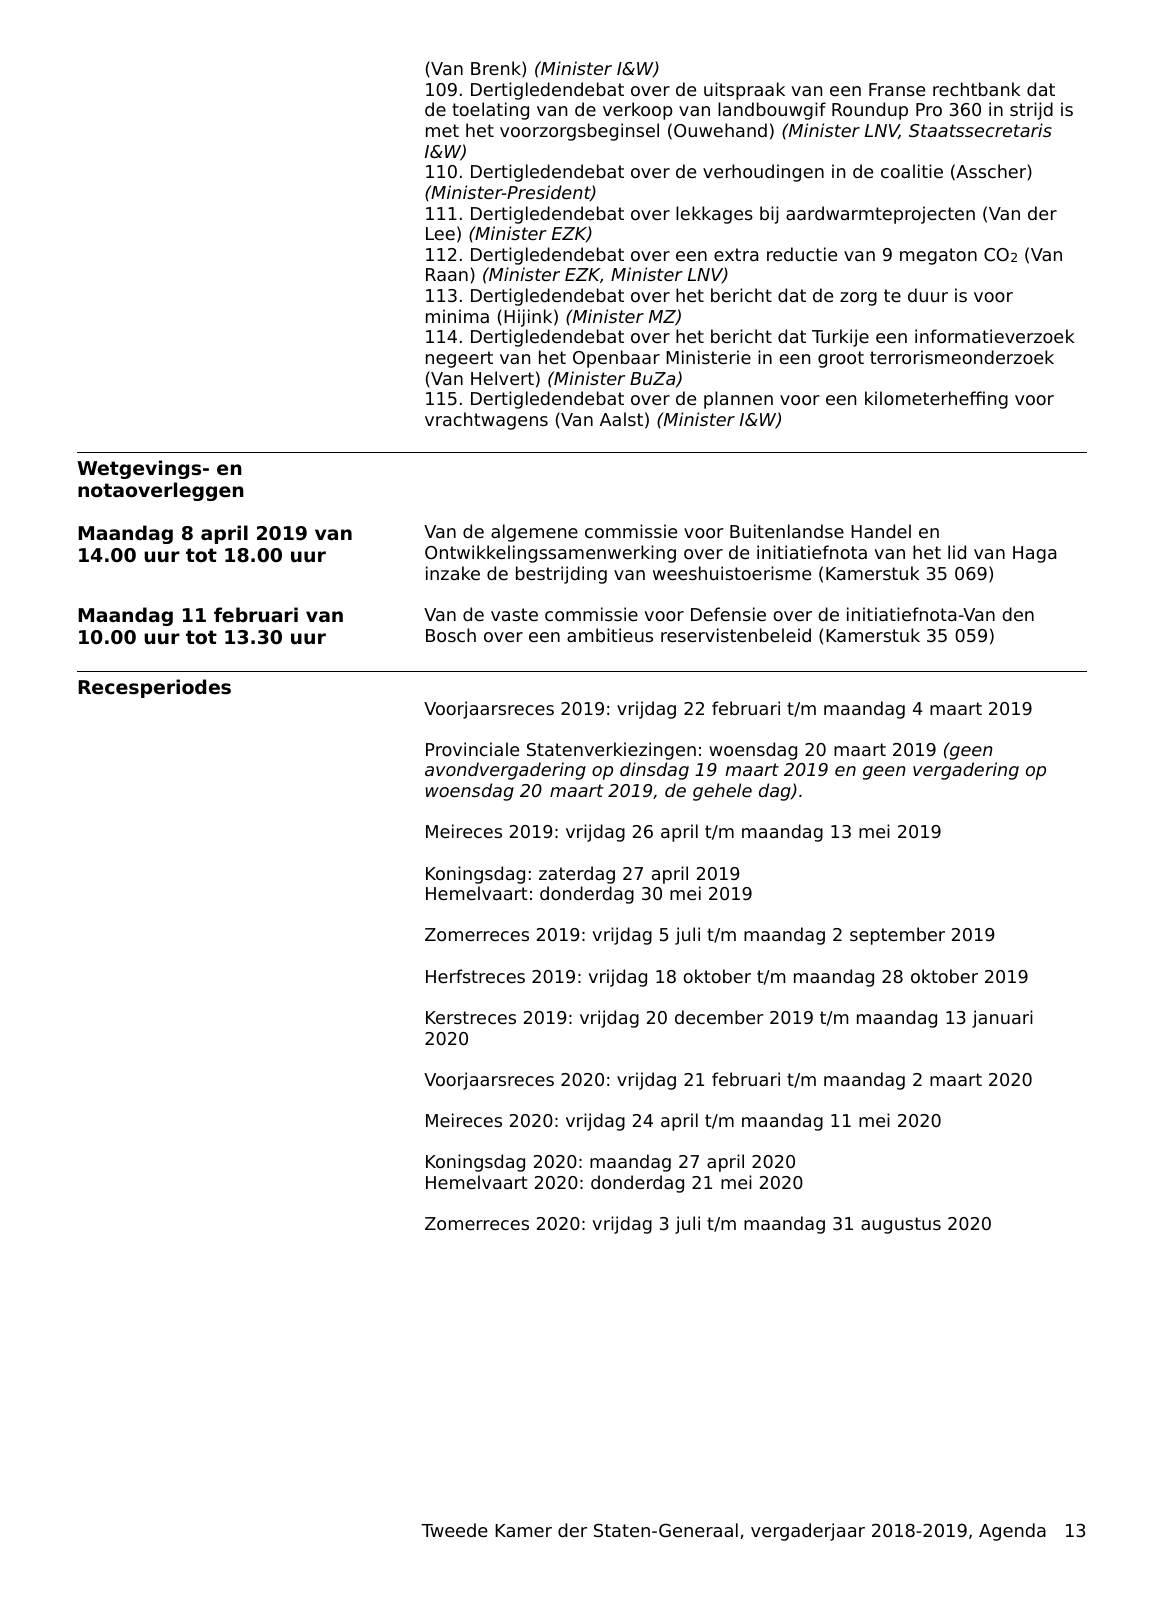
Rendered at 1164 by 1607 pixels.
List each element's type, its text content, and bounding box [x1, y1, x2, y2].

table_cell [77, 822, 401, 843]
table_cell [418, 987, 1087, 1008]
table_cell [418, 1194, 1087, 1214]
table_cell [418, 502, 1087, 522]
table_cell Meireces 2020: vrijdag 24 april t/m maandag 11 mei 2020 [418, 1111, 1087, 1132]
table_cell [418, 719, 1087, 740]
table_cell Zomerreces 2020: vrijdag 3 juli t/m maandag 31 augustus 2020 [418, 1214, 1087, 1235]
table_cell [401, 605, 418, 649]
table_cell [77, 584, 401, 605]
table_cell Hemelvaart: donderdag 30 mei 2019 [418, 884, 1087, 905]
table_cell [77, 987, 401, 1008]
table_cell [401, 719, 418, 740]
table_cell [77, 864, 401, 884]
table_cell [77, 884, 401, 905]
table_cell [418, 1049, 1087, 1070]
table_header [401, 453, 418, 502]
table_cell Provinciale Statenverkiezingen: woensdag 20 maart 2019 (geen avondvergadering op dinsdag 19 maart 2019 en geen vergadering op woensdag 20 maart 2019, de gehele dag). [418, 740, 1087, 802]
table_header [418, 453, 1087, 502]
table_header Recesperiodes [77, 672, 401, 698]
table_cell [401, 327, 418, 389]
table_cell [401, 925, 418, 946]
table_cell [418, 946, 1087, 967]
table_cell [77, 204, 401, 245]
table_header [401, 672, 418, 698]
table_cell [77, 1111, 401, 1132]
table_cell [401, 1173, 418, 1193]
table_cell 112. Dertigledendebat over een extra reductie van 9 megaton CO2 (Van Raan) (Minister EZK, Minister LNV) [418, 245, 1087, 286]
table_cell [418, 1132, 1087, 1152]
table_cell [418, 1090, 1087, 1111]
table_cell Herfstreces 2019: vrijdag 18 oktober t/m maandag 28 oktober 2019 [418, 967, 1087, 987]
table_cell Meireces 2019: vrijdag 26 april t/m maandag 13 mei 2019 [418, 822, 1087, 843]
table_cell [401, 523, 418, 584]
table_cell [401, 1111, 418, 1132]
table_cell [401, 1194, 418, 1214]
table_cell [401, 1070, 418, 1090]
table_cell [77, 1132, 401, 1152]
table_header Wetgevings- en notaoverleggen [77, 453, 401, 502]
table_cell [77, 719, 401, 740]
table_cell 114. Dertigledendebat over het bericht dat Turkije een informatieverzoek negeert van het Openbaar Ministerie in een groot terrorismeonderzoek (Van Helvert) (Minister BuZa) [418, 327, 1087, 389]
table_cell Voorjaarsreces 2019: vrijdag 22 februari t/m maandag 4 maart 2019 [418, 699, 1087, 719]
table_cell [401, 1008, 418, 1049]
table_cell [77, 740, 401, 802]
table_cell [77, 967, 401, 987]
table_cell [77, 80, 401, 162]
table_cell [77, 905, 401, 925]
table_cell Kerstreces 2019: vrijdag 20 december 2019 t/m maandag 13 januari 2020 [418, 1008, 1087, 1049]
table_cell [77, 502, 401, 522]
table_cell [401, 245, 418, 286]
table_cell [77, 802, 401, 822]
table_cell [401, 884, 418, 905]
table_cell [401, 204, 418, 245]
table_cell [401, 967, 418, 987]
table_cell [401, 987, 418, 1008]
table_cell [401, 1152, 418, 1173]
table_cell [401, 502, 418, 522]
table_cell [401, 905, 418, 925]
table_cell [77, 327, 401, 389]
table_cell Koningsdag: zaterdag 27 april 2019 [418, 864, 1087, 884]
table_cell [401, 584, 418, 605]
table_header [418, 672, 1087, 698]
table_cell [418, 584, 1087, 605]
table_cell [77, 245, 401, 286]
table_cell Zomerreces 2019: vrijdag 5 juli t/m maandag 2 september 2019 [418, 925, 1087, 946]
table_cell Van de vaste commissie voor Defensie over de initiatiefnota-Van den Bosch over een ambitieus reservistenbeleid (Kamerstuk 35 059) [418, 605, 1087, 649]
table_cell [401, 1132, 418, 1152]
table_cell [77, 699, 401, 719]
table_cell [77, 162, 401, 203]
table_cell [77, 389, 401, 430]
table_cell (Van Brenk) (Minister I&W) [418, 59, 1087, 80]
table_cell 110. Dertigledendebat over de verhoudingen in de coalitie (Asscher) (Minister-President) [418, 162, 1087, 203]
table_cell [77, 1008, 401, 1049]
table_cell Voorjaarsreces 2020: vrijdag 21 februari t/m maandag 2 maart 2020 [418, 1070, 1087, 1090]
table_cell [77, 1194, 401, 1214]
table_cell [77, 1049, 401, 1070]
table_cell [401, 946, 418, 967]
table_cell [77, 1173, 401, 1193]
table_cell 113. Dertigledendebat over het bericht dat de zorg te duur is voor minima (Hijink) (Minister MZ) [418, 286, 1087, 327]
table_cell [401, 802, 418, 822]
table_cell [77, 843, 401, 863]
table_cell [401, 1049, 418, 1070]
table_cell [401, 699, 418, 719]
table_cell [77, 1090, 401, 1111]
table_cell [418, 843, 1087, 863]
table_cell [77, 1152, 401, 1173]
table_cell Koningsdag 2020: maandag 27 april 2020 [418, 1152, 1087, 1173]
table_cell [401, 864, 418, 884]
table_cell [401, 389, 418, 430]
table_cell [401, 843, 418, 863]
table_cell [77, 59, 401, 80]
table_cell [401, 162, 418, 203]
table_cell [401, 1214, 418, 1235]
table_cell 109. Dertigledendebat over de uitspraak van een Franse rechtbank dat de toelating van de verkoop van landbouwgif Roundup Pro 360 in strijd is met het voorzorgsbeginsel (Ouwehand) (Minister LNV, Staatssecretaris I&W) [418, 80, 1087, 162]
table_cell [77, 925, 401, 946]
table_cell [77, 1070, 401, 1090]
table_cell Hemelvaart 2020: donderdag 21 mei 2020 [418, 1173, 1087, 1193]
table_cell [401, 740, 418, 802]
table_cell [401, 822, 418, 843]
table_cell [77, 946, 401, 967]
table_cell [401, 286, 418, 327]
table_cell Van de algemene commissie voor Buitenlandse Handel en Ontwikkelingssamenwerking over de initiatiefnota van het lid van Haga inzake de bestrijding van weeshuistoerisme (Kamerstuk 35 069) [418, 523, 1087, 584]
table_cell [77, 286, 401, 327]
table_cell [418, 802, 1087, 822]
table_cell [401, 80, 418, 162]
table_cell 111. Dertigledendebat over lekkages bij aardwarmteprojecten (Van der Lee) (Minister EZK) [418, 204, 1087, 245]
table_cell [401, 1090, 418, 1111]
table_cell [418, 905, 1087, 925]
table_cell 115. Dertigledendebat over de plannen voor een kilometerheffing voor vrachtwagens (Van Aalst) (Minister I&W) [418, 389, 1087, 430]
table_cell Maandag 11 februari van 10.00 uur tot 13.30 uur [77, 605, 401, 649]
table_cell [77, 1214, 401, 1235]
table_cell Maandag 8 april 2019 van 14.00 uur tot 18.00 uur [77, 523, 401, 584]
table_cell [401, 59, 418, 80]
